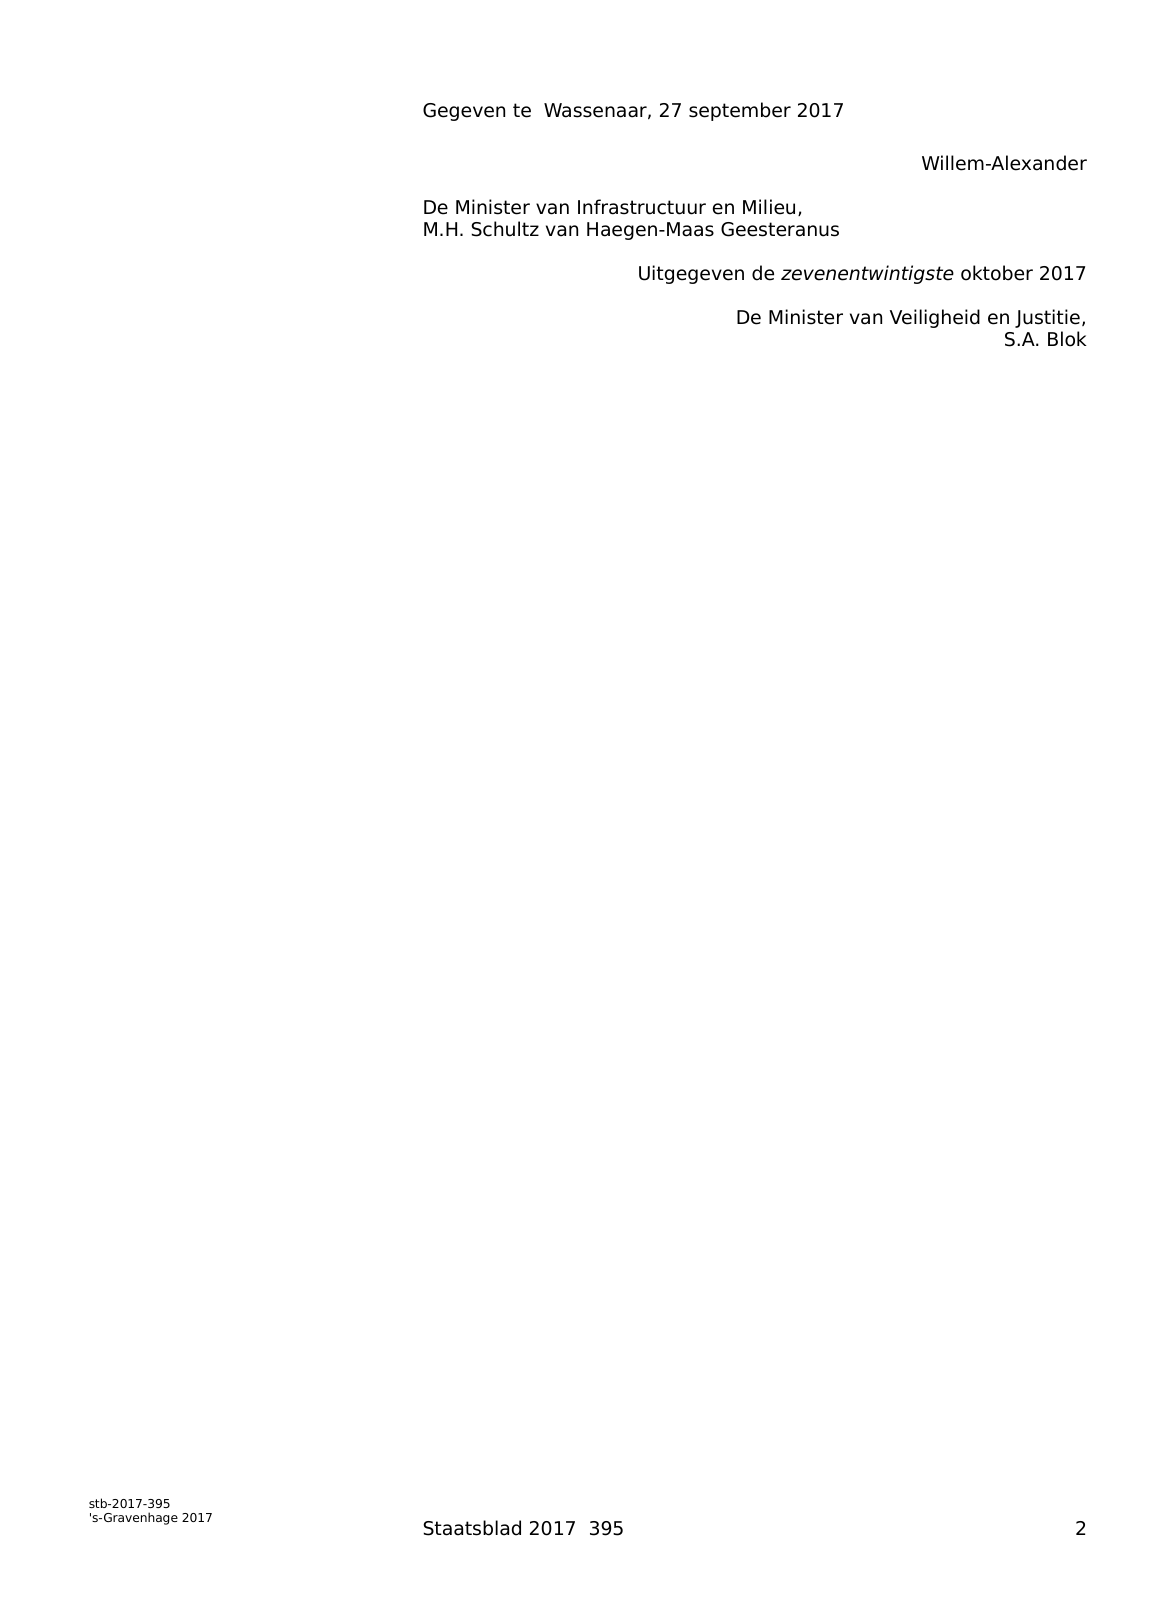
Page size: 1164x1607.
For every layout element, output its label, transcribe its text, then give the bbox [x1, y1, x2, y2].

text De Minister van Infrastructuur en Milieu, M.H. Schultz van Haegen-Maas Geesteranus [422, 197, 1087, 241]
text Uitgegeven de zevenentwintigste oktober 2017 [422, 263, 1087, 285]
text 's-Gravenhage 2017 [88, 1511, 323, 1525]
text Willem-Alexander [422, 152, 1087, 174]
text De Minister van Veiligheid en Justitie, S.A. Blok [422, 307, 1087, 351]
text Gegeven te Wassenaar, 27 september 2017 [422, 100, 1087, 122]
text stb-2017-395 [88, 1497, 323, 1511]
